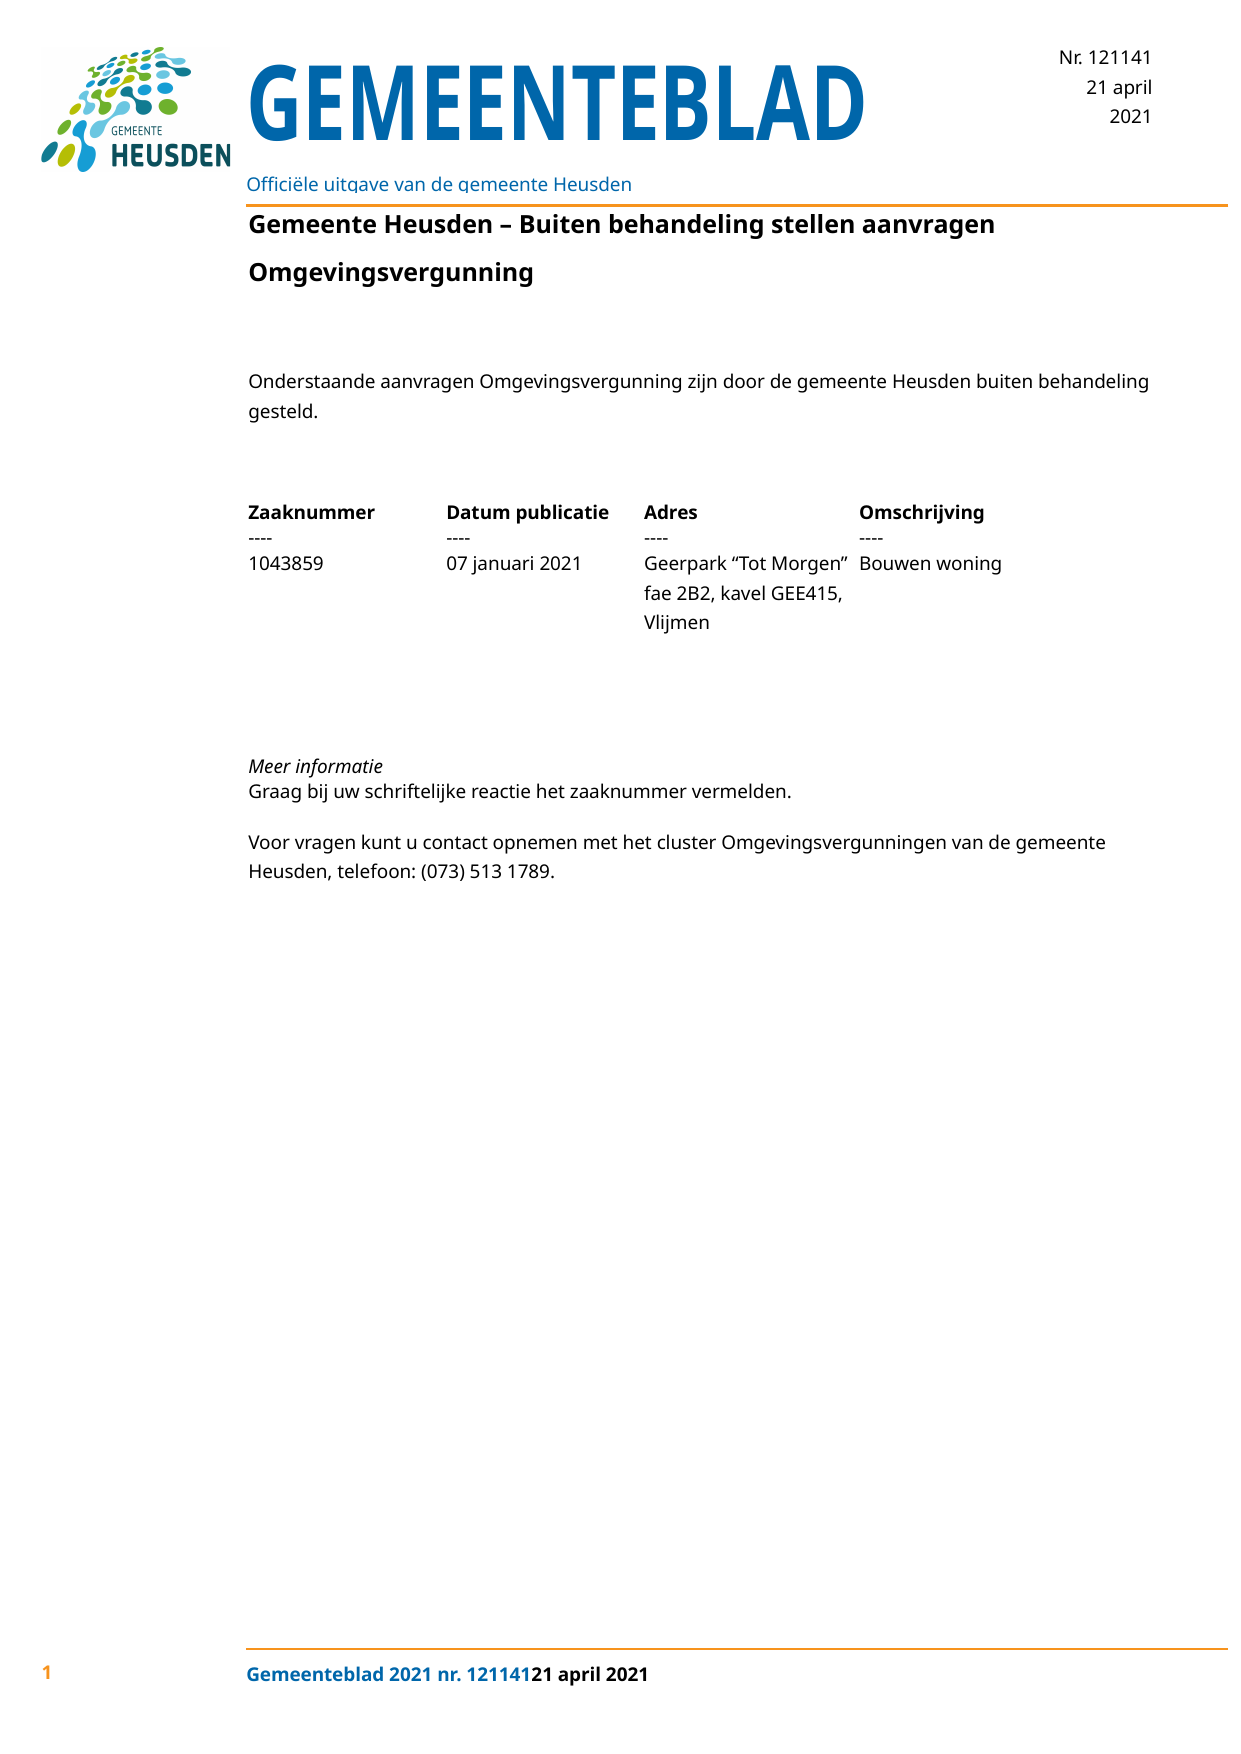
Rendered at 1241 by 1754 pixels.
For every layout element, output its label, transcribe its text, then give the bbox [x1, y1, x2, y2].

picture [41, 47, 231, 172]
table_cell ---- [644, 525, 859, 550]
text Meer informatie [248, 753, 1152, 778]
table_cell Bouwen woning [859, 550, 1152, 635]
text Graag bij uw schriftelijke reactie het zaaknummer vermelden. [248, 778, 1152, 804]
table_cell 07 januari 2021 [446, 550, 644, 635]
table_header Datum publicatie [446, 499, 644, 524]
table_cell 1043859 [248, 550, 446, 635]
table_cell ---- [248, 525, 446, 550]
text Gemeente Heusden – Buiten behandeling stellen aanvragen Omgevingsvergunning [248, 207, 1152, 288]
table_cell Geerpark “Tot Morgen” fae 2B2, kavel GEE415, Vlijmen [644, 550, 859, 635]
table_header Zaaknummer [248, 499, 446, 524]
table_cell ---- [446, 525, 644, 550]
table_header Adres [644, 499, 859, 524]
text Voor vragen kunt u contact opnemen met het cluster Omgevingsvergunningen van de gemeente Heusden, telefoon: (073) 513 1789. [248, 829, 1152, 884]
table_header Omschrijving [859, 499, 1152, 524]
table_cell ---- [859, 525, 1152, 550]
text Onderstaande aanvragen Omgevingsvergunning zijn door de gemeente Heusden buiten behandeling gesteld. [248, 368, 1152, 424]
